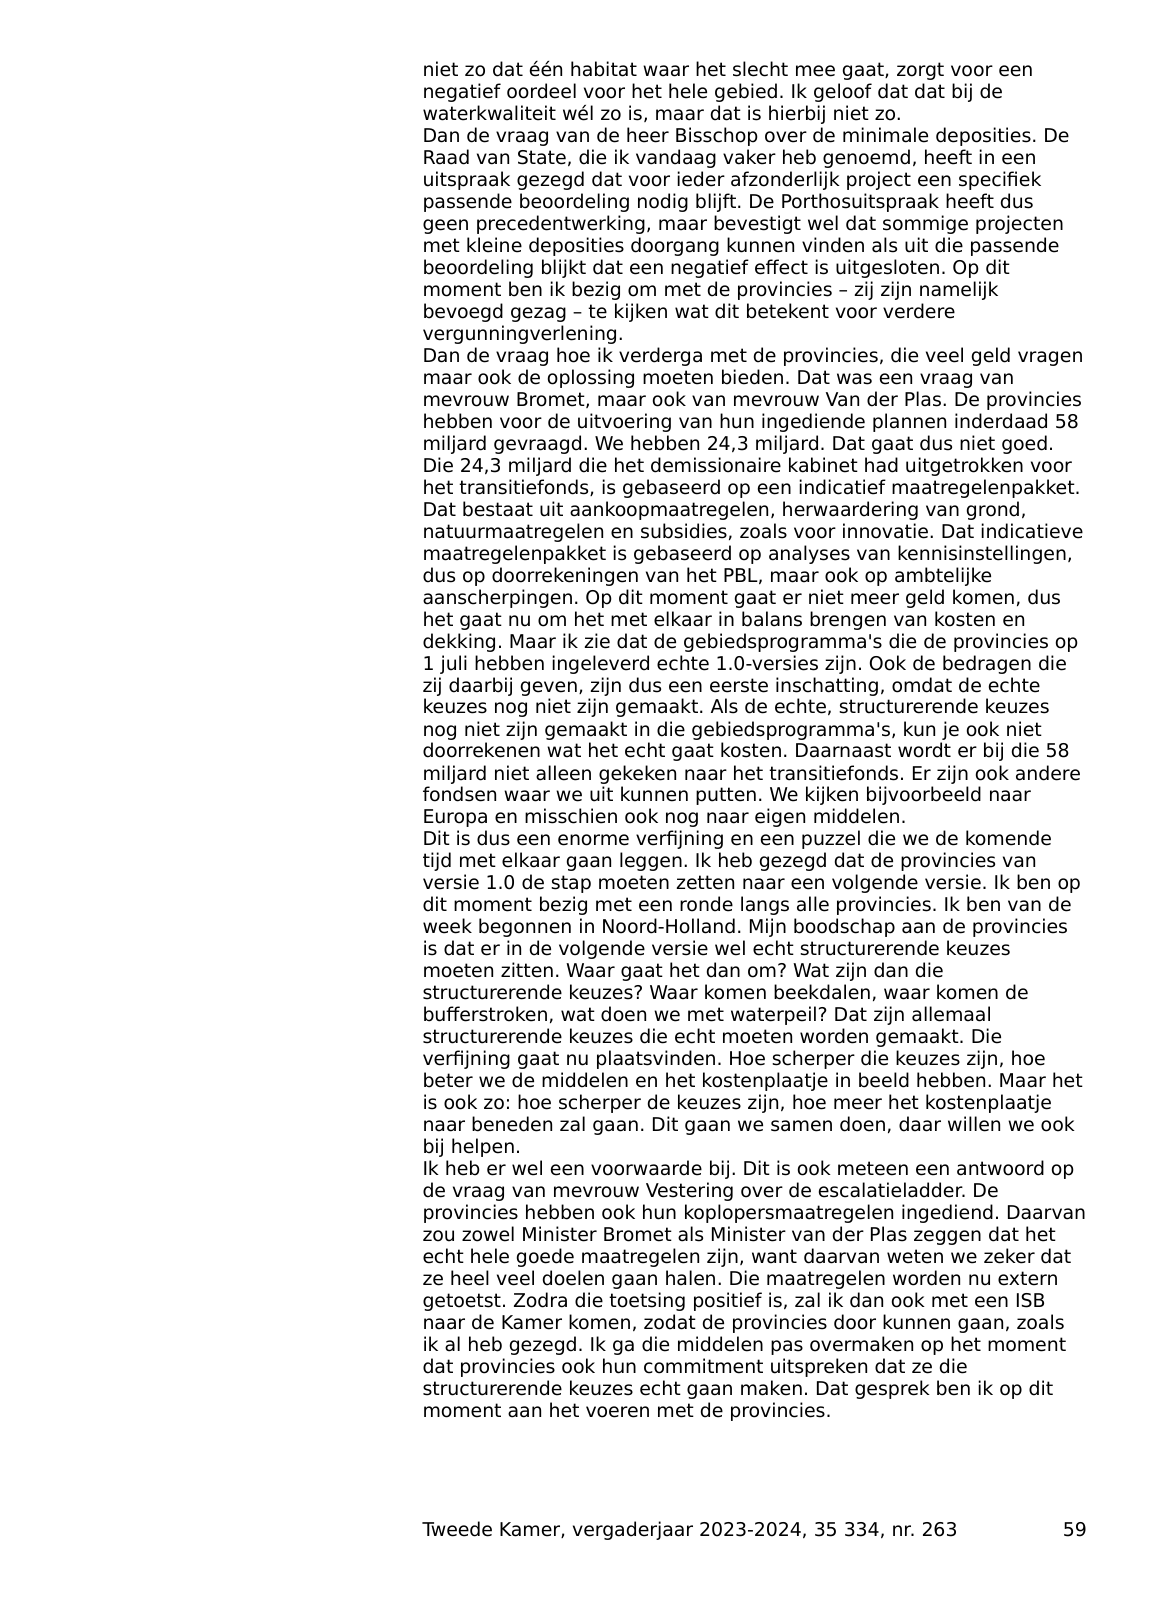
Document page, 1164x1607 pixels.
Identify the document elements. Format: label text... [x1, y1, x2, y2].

text Ik heb er wel een voorwaarde bij. Dit is ook meteen een antwoord op de vraag van mevrouw Vestering over de escalatieladder. De provincies hebben ook hun koplopersmaatregelen ingediend. Daarvan zou zowel Minister Bromet als Minister van der Plas zeggen dat het echt hele goede maatregelen zijn, want daarvan weten we zeker dat ze heel veel doelen gaan halen. Die maatregelen worden nu extern getoetst. Zodra die toetsing positief is, zal ik dan ook met een ISB naar de Kamer komen, zodat de provincies door kunnen gaan, zoals ik al heb gezegd. Ik ga die middelen pas overmaken op het moment dat provincies ook hun commitment uitspreken dat ze die structurerende keuzes echt gaan maken. Dat gesprek ben ik op dit moment aan het voeren met de provincies. [422, 1158, 1087, 1422]
text Dit is dus een enorme verfijning en een puzzel die we de komende tijd met elkaar gaan leggen. Ik heb gezegd dat de provincies van versie 1.0 de stap moeten zetten naar een volgende versie. Ik ben op dit moment bezig met een ronde langs alle provincies. Ik ben van de week begonnen in Noord-Holland. Mijn boodschap aan de provincies is dat er in de volgende versie wel echt structurerende keuzes moeten zitten. Waar gaat het dan om? Wat zijn dan die structurerende keuzes? Waar komen beekdalen, waar komen de bufferstroken, wat doen we met waterpeil? Dat zijn allemaal structurerende keuzes die echt moeten worden gemaakt. Die verfijning gaat nu plaatsvinden. Hoe scherper die keuzes zijn, hoe beter we de middelen en het kostenplaatje in beeld hebben. Maar het is ook zo: hoe scherper de keuzes zijn, hoe meer het kostenplaatje naar beneden zal gaan. Dit gaan we samen doen, daar willen we ook bij helpen. [422, 828, 1087, 1158]
text niet zo dat één habitat waar het slecht mee gaat, zorgt voor een negatief oordeel voor het hele gebied. Ik geloof dat dat bij de waterkwaliteit wél zo is, maar dat is hierbij niet zo. [422, 59, 1087, 125]
text Dan de vraag hoe ik verderga met de provincies, die veel geld vragen maar ook de oplossing moeten bieden. Dat was een vraag van mevrouw Bromet, maar ook van mevrouw Van der Plas. De provincies hebben voor de uitvoering van hun ingediende plannen inderdaad 58 miljard gevraagd. We hebben 24,3 miljard. Dat gaat dus niet goed. Die 24,3 miljard die het demissionaire kabinet had uitgetrokken voor het transitiefonds, is gebaseerd op een indicatief maatregelenpakket. Dat bestaat uit aankoopmaatregelen, herwaardering van grond, natuurmaatregelen en subsidies, zoals voor innovatie. Dat indicatieve maatregelenpakket is gebaseerd op analyses van kennisinstellingen, dus op doorrekeningen van het PBL, maar ook op ambtelijke aanscherpingen. Op dit moment gaat er niet meer geld komen, dus het gaat nu om het met elkaar in balans brengen van kosten en dekking. Maar ik zie dat de gebiedsprogramma's die de provincies op 1 juli hebben ingeleverd echte 1.0-versies zijn. Ook de bedragen die zij daarbij geven, zijn dus een eerste inschatting, omdat de echte keuzes nog niet zijn gemaakt. Als de echte, structurerende keuzes nog niet zijn gemaakt in die gebiedsprogramma's, kun je ook niet doorrekenen wat het echt gaat kosten. Daarnaast wordt er bij die 58 miljard niet alleen gekeken naar het transitiefonds. Er zijn ook andere fondsen waar we uit kunnen putten. We kijken bijvoorbeeld naar Europa en misschien ook nog naar eigen middelen. [422, 345, 1087, 828]
text Dan de vraag van de heer Bisschop over de minimale deposities. De Raad van State, die ik vandaag vaker heb genoemd, heeft in een uitspraak gezegd dat voor ieder afzonderlijk project een specifiek passende beoordeling nodig blijft. De Porthosuitspraak heeft dus geen precedentwerking, maar bevestigt wel dat sommige projecten met kleine deposities doorgang kunnen vinden als uit die passende beoordeling blijkt dat een negatief effect is uitgesloten. Op dit moment ben ik bezig om met de provincies – zij zijn namelijk bevoegd gezag – te kijken wat dit betekent voor verdere vergunningverlening. [422, 125, 1087, 345]
